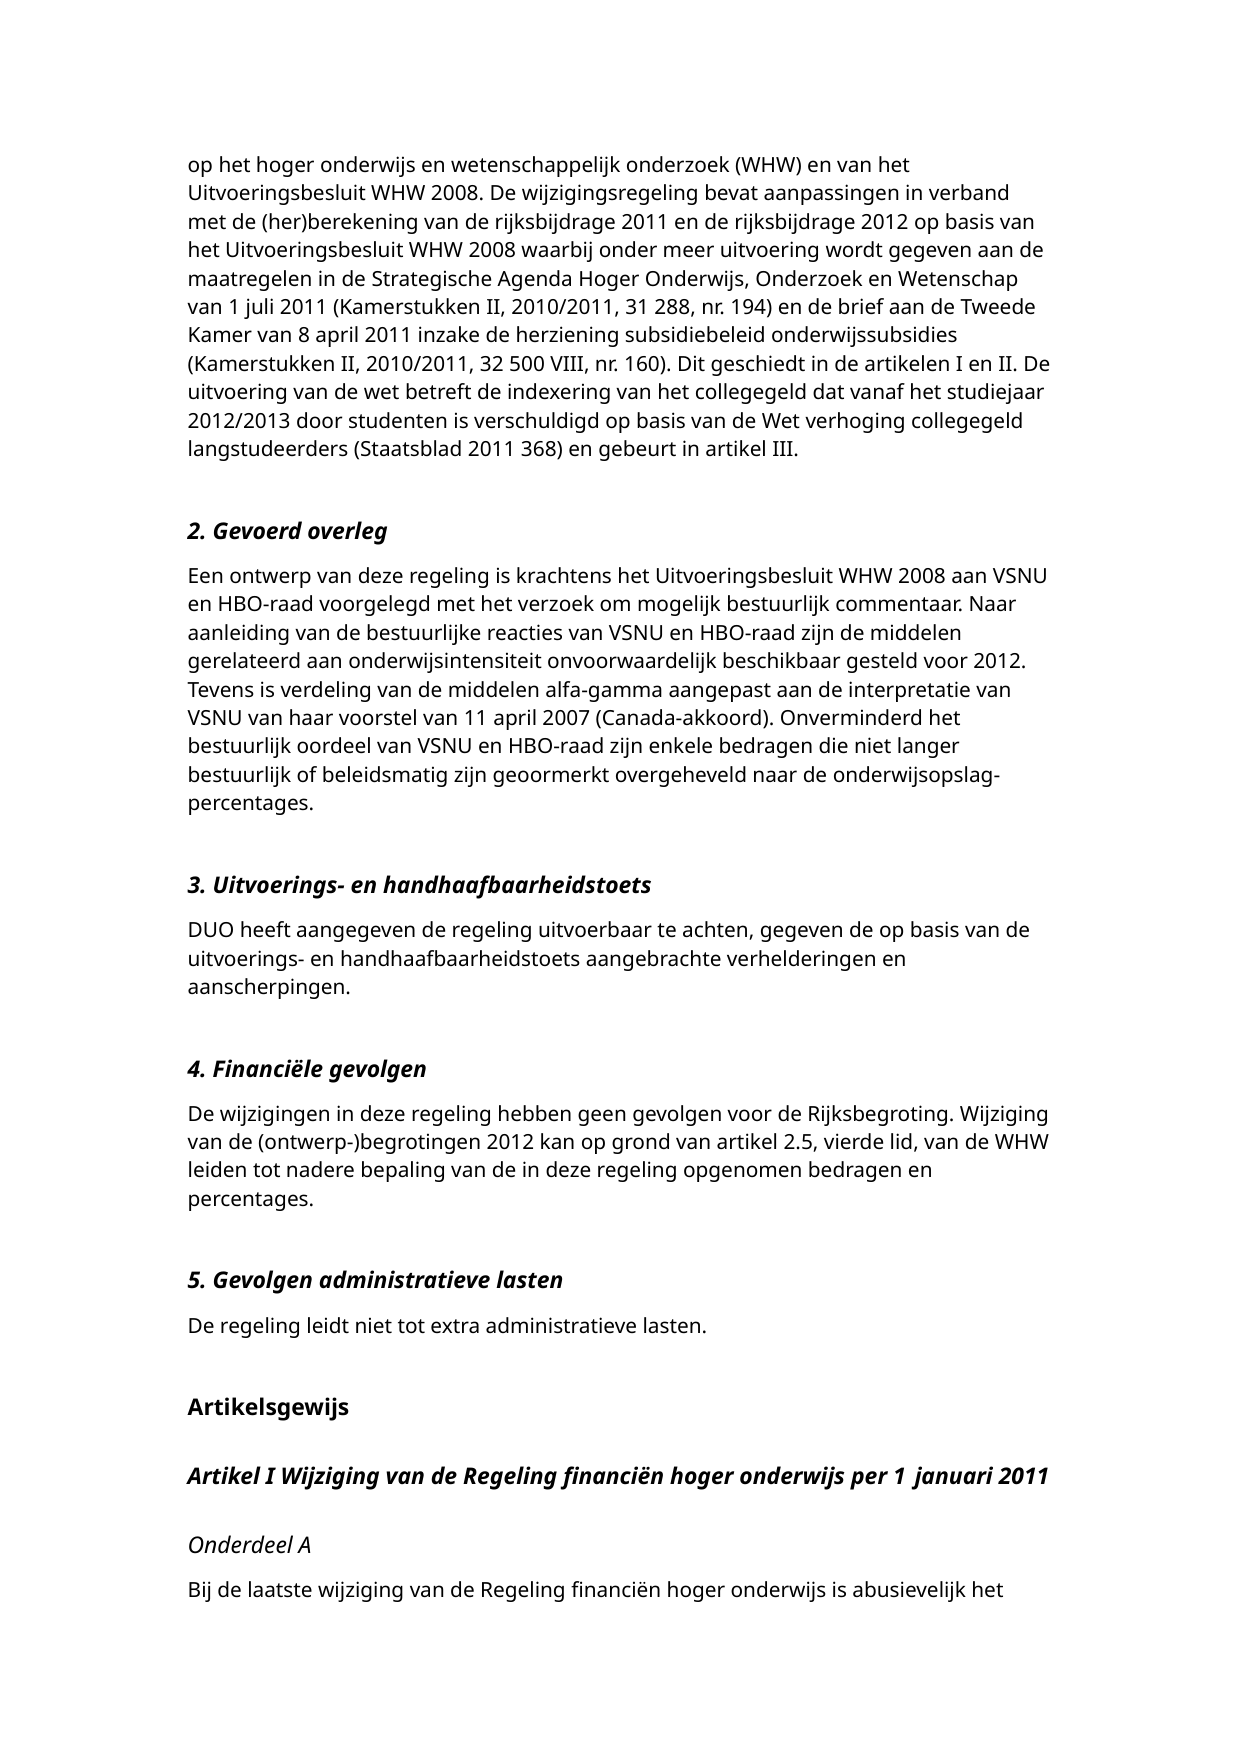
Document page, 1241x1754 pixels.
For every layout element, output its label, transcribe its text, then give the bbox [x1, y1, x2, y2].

subtitle Artikelsgewijs [187, 1391, 1053, 1422]
subtitle Artikel I Wijziging van de Regeling financiën hoger onderwijs per 1 januari 2011 [187, 1460, 1053, 1491]
text De regeling leidt niet tot extra administratieve lasten. [187, 1311, 1053, 1339]
subtitle 3. Uitvoerings- en handhaafbaarheidstoets [187, 869, 1053, 900]
subtitle 4. Financiële gevolgen [187, 1052, 1053, 1084]
text Bij de laatste wijziging van de Regeling financiën hoger onderwijs is abusievelijk het [187, 1575, 1053, 1603]
subtitle Onderdeel A [187, 1529, 1053, 1560]
subtitle 2. Gevoerd overleg [187, 515, 1053, 546]
text op het hoger onderwijs en wetenschappelijk onderzoek (WHW) en van het Uitvoeringsbesluit WHW 2008. De wijzigingsregeling bevat aanpassingen in verband met de (her)berekening van de rijksbijdrage 2011 en de rijksbijdrage 2012 op basis van het Uitvoeringsbesluit WHW 2008 waarbij onder meer uitvoering wordt gegeven aan de maatregelen in de Strategische Agenda Hoger Onderwijs, Onderzoek en Wetenschap van 1 juli 2011 (Kamerstukken II, 2010/2011, 31 288, nr. 194) en de brief aan de Tweede Kamer van 8 april 2011 inzake de herziening subsidiebeleid onderwijssubsidies (Kamerstukken II, 2010/2011, 32 500 VIII, nr. 160). Dit geschiedt in de artikelen I en II. De uitvoering van de wet betreft de indexering van het collegegeld dat vanaf het studiejaar 2012/2013 door studenten is verschuldigd op basis van de Wet verhoging collegegeld langstudeerders (Staatsblad 2011 368) en gebeurt in artikel III. [187, 150, 1053, 463]
text Een ontwerp van deze regeling is krachtens het Uitvoeringsbesluit WHW 2008 aan VSNU en HBO-raad voorgelegd met het verzoek om mogelijk bestuurlijk commentaar. Naar aanleiding van de bestuurlijke reacties van VSNU en HBO-raad zijn de middelen gerelateerd aan onderwijsintensiteit onvoorwaardelijk beschikbaar gesteld voor 2012. Tevens is verdeling van de middelen alfa-gamma aangepast aan de interpretatie van VSNU van haar voorstel van 11 april 2007 (Canada-akkoord). Onverminderd het bestuurlijk oordeel van VSNU en HBO-raad zijn enkele bedragen die niet langer bestuurlijk of beleidsmatig zijn geoormerkt overgeheveld naar de onderwijsopslag-percentages. [187, 561, 1053, 817]
text DUO heeft aangegeven de regeling uitvoerbaar te achten, gegeven de op basis van de uitvoerings- en handhaafbaarheidstoets aangebrachte verhelderingen en aanscherpingen. [187, 915, 1053, 1001]
text De wijzigingen in deze regeling hebben geen gevolgen voor de Rijksbegroting. Wijziging van de (ontwerp-)begrotingen 2012 kan op grond van artikel 2.5, vierde lid, van de WHW leiden tot nadere bepaling van de in deze regeling opgenomen bedragen en percentages. [187, 1099, 1053, 1212]
subtitle 5. Gevolgen administratieve lasten [187, 1264, 1053, 1296]
